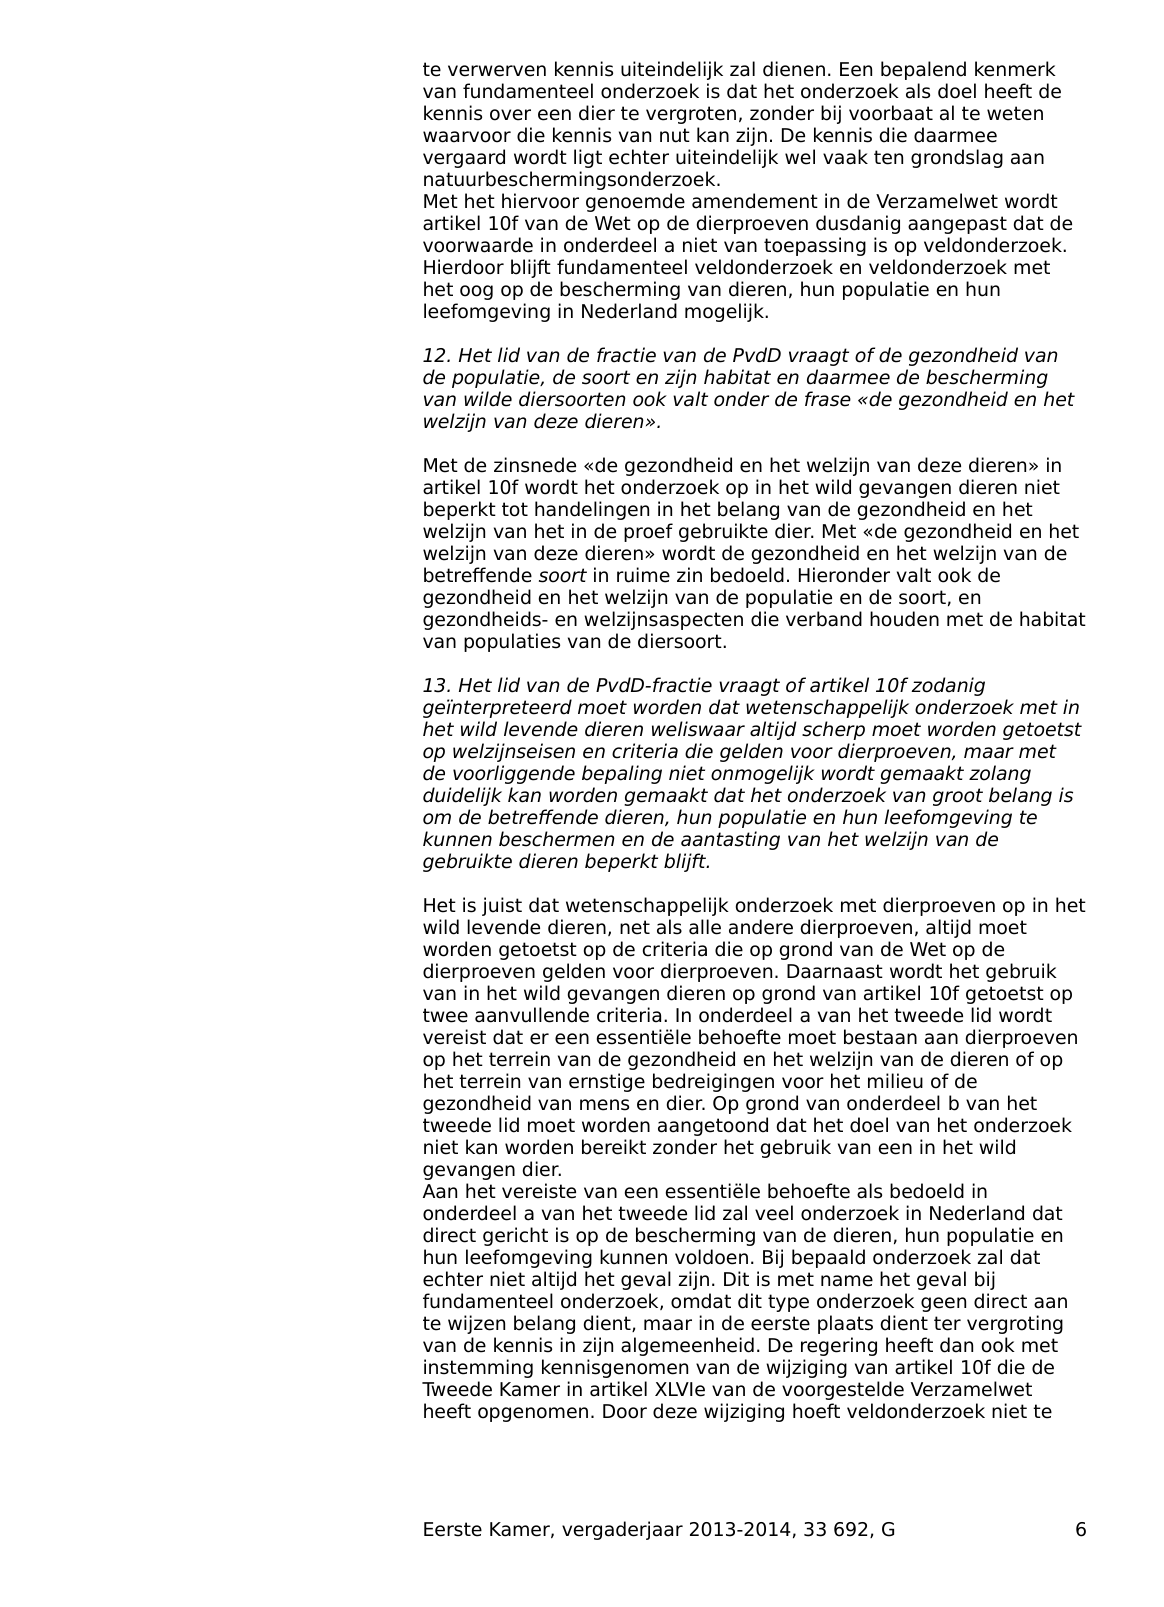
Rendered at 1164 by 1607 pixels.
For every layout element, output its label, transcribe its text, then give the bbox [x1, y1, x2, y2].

text Met het hiervoor genoemde amendement in de Verzamelwet wordt artikel 10f van de Wet op de dierproeven dusdanig aangepast dat de voorwaarde in onderdeel a niet van toepassing is op veldonderzoek. Hierdoor blijft fundamenteel veldonderzoek en veldonderzoek met het oog op de bescherming van dieren, hun populatie en hun leefomgeving in Nederland mogelijk. [422, 191, 1087, 323]
text Met de zinsnede «de gezondheid en het welzijn van deze dieren» in artikel 10f wordt het onderzoek op in het wild gevangen dieren niet beperkt tot handelingen in het belang van de gezondheid en het welzijn van het in de proef gebruikte dier. Met «de gezondheid en het welzijn van deze dieren» wordt de gezondheid en het welzijn van de betreffende soort in ruime zin bedoeld. Hieronder valt ook de gezondheid en het welzijn van de populatie en de soort, en gezondheids- en welzijnsaspecten die verband houden met de habitat van populaties van de diersoort. [422, 455, 1087, 653]
text te verwerven kennis uiteindelijk zal dienen. Een bepalend kenmerk van fundamenteel onderzoek is dat het onderzoek als doel heeft de kennis over een dier te vergroten, zonder bij voorbaat al te weten waarvoor die kennis van nut kan zijn. De kennis die daarmee vergaard wordt ligt echter uiteindelijk wel vaak ten grondslag aan natuurbeschermingsonderzoek. [422, 59, 1087, 191]
text 12. Het lid van de fractie van de PvdD vraagt of de gezondheid van de populatie, de soort en zijn habitat en daarmee de bescherming van wilde diersoorten ook valt onder de frase «de gezondheid en het welzijn van deze dieren». [422, 345, 1087, 433]
text Het is juist dat wetenschappelijk onderzoek met dierproeven op in het wild levende dieren, net als alle andere dierproeven, altijd moet worden getoetst op de criteria die op grond van de Wet op de dierproeven gelden voor dierproeven. Daarnaast wordt het gebruik van in het wild gevangen dieren op grond van artikel 10f getoetst op twee aanvullende criteria. In onderdeel a van het tweede lid wordt vereist dat er een essentiële behoefte moet bestaan aan dierproeven op het terrein van de gezondheid en het welzijn van de dieren of op het terrein van ernstige bedreigingen voor het milieu of de gezondheid van mens en dier. Op grond van onderdeel b van het tweede lid moet worden aangetoond dat het doel van het onderzoek niet kan worden bereikt zonder het gebruik van een in het wild gevangen dier. [422, 895, 1087, 1181]
text Aan het vereiste van een essentiële behoefte als bedoeld in onderdeel a van het tweede lid zal veel onderzoek in Nederland dat direct gericht is op de bescherming van de dieren, hun populatie en hun leefomgeving kunnen voldoen. Bij bepaald onderzoek zal dat echter niet altijd het geval zijn. Dit is met name het geval bij fundamenteel onderzoek, omdat dit type onderzoek geen direct aan te wijzen belang dient, maar in de eerste plaats dient ter vergroting van de kennis in zijn algemeenheid. De regering heeft dan ook met instemming kennisgenomen van de wijziging van artikel 10f die de Tweede Kamer in artikel XLVIe van de voorgestelde Verzamelwet heeft opgenomen. Door deze wijziging hoeft veldonderzoek niet te [422, 1181, 1087, 1423]
text 13. Het lid van de PvdD-fractie vraagt of artikel 10f zodanig geïnterpreteerd moet worden dat wetenschappelijk onderzoek met in het wild levende dieren weliswaar altijd scherp moet worden getoetst op welzijnseisen en criteria die gelden voor dierproeven, maar met de voorliggende bepaling niet onmogelijk wordt gemaakt zolang duidelijk kan worden gemaakt dat het onderzoek van groot belang is om de betreffende dieren, hun populatie en hun leefomgeving te kunnen beschermen en de aantasting van het welzijn van de gebruikte dieren beperkt blijft. [422, 675, 1087, 873]
